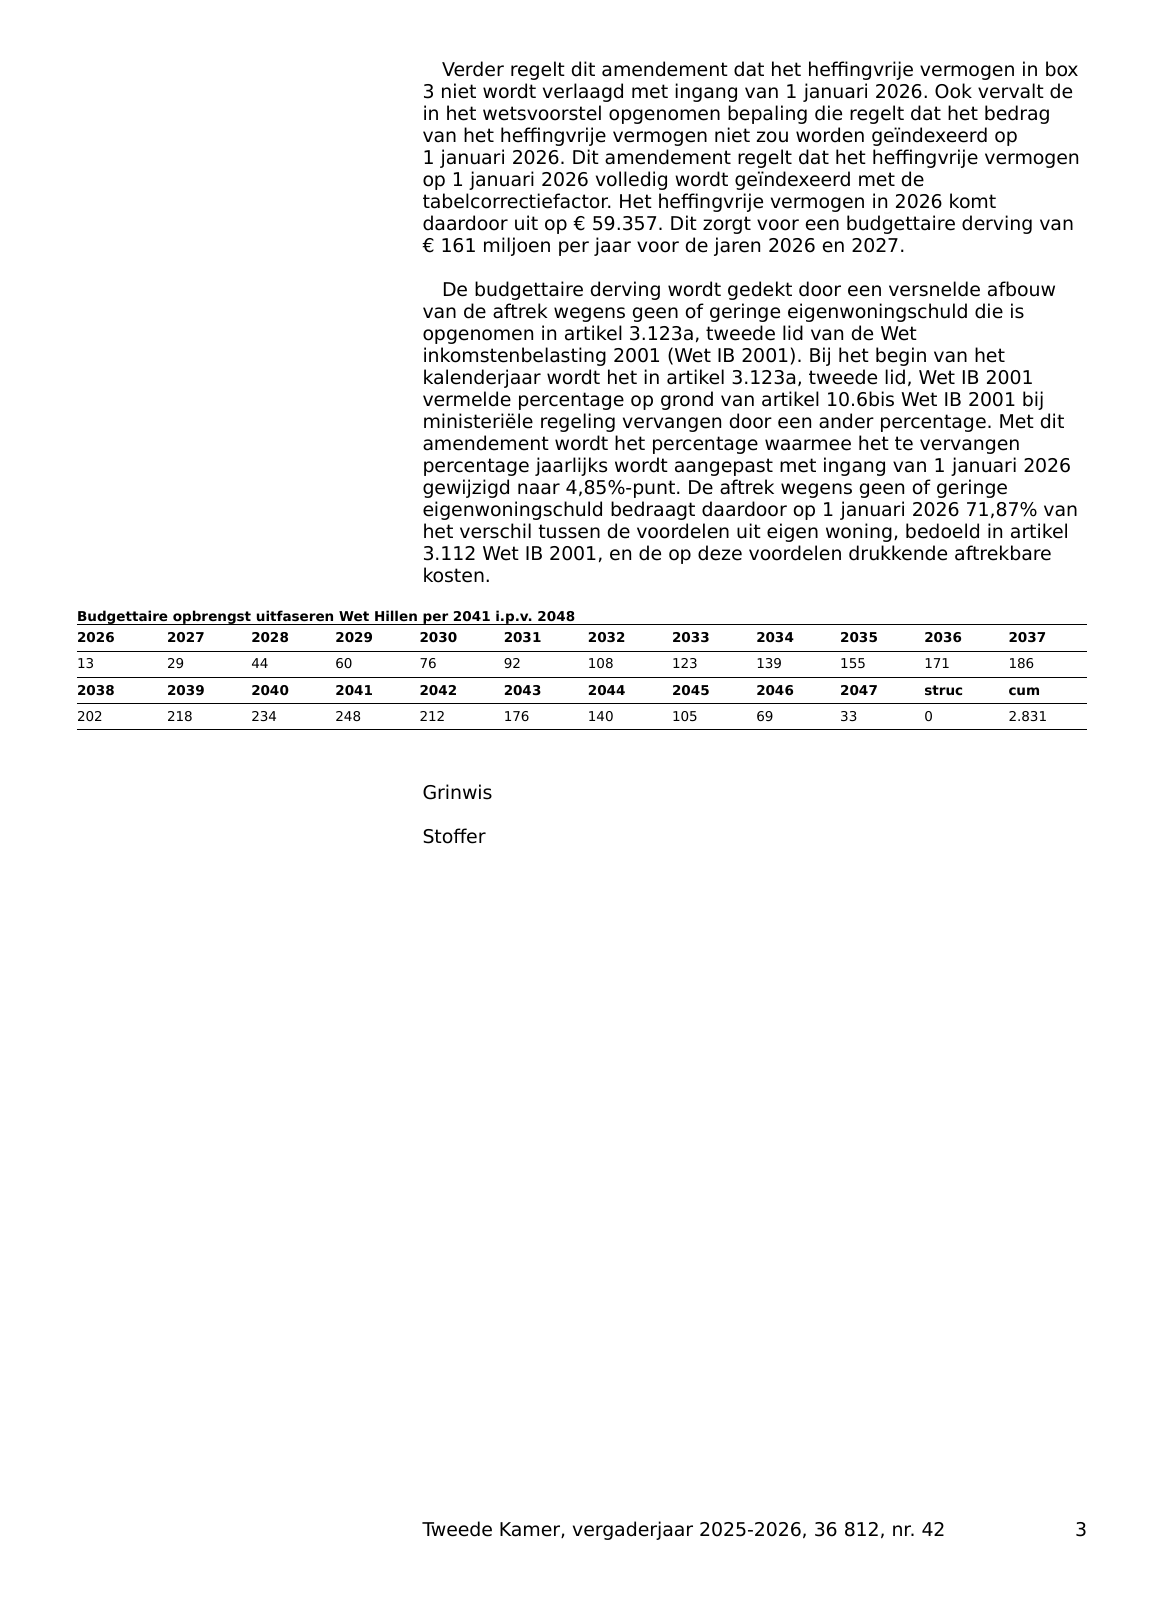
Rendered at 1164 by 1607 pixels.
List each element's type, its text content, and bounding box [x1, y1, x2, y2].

table_cell 186 [1003, 652, 1087, 677]
table_cell 2027 [161, 625, 245, 651]
table_cell 2044 [582, 678, 666, 703]
table_cell struc [918, 678, 1002, 703]
table_cell 0 [918, 704, 1002, 729]
text Verder regelt dit amendement dat het heffingvrije vermogen in box 3 niet wordt verlaagd met ingang van 1 januari 2026. Ook vervalt de in het wetsvoorstel opgenomen bepaling die regelt dat het bedrag van het heffingvrije vermogen niet zou worden geïndexeerd op 1 januari 2026. Dit amendement regelt dat het heffingvrije vermogen op 1 januari 2026 volledig wordt geïndexeerd met de tabelcorrectiefactor. Het heffingvrije vermogen in 2026 komt daardoor uit op € 59.357. Dit zorgt voor een budgettaire derving van € 161 miljoen per jaar voor de jaren 2026 en 2027. [422, 59, 1087, 257]
text Grinwis Stoffer [422, 760, 1087, 848]
table_cell 2028 [245, 625, 329, 651]
table_cell 29 [161, 652, 245, 677]
table_cell 123 [666, 652, 750, 677]
table_cell 2039 [161, 678, 245, 703]
table_cell 2038 [77, 678, 161, 703]
table_cell 2043 [498, 678, 582, 703]
table_cell 248 [329, 704, 413, 729]
table_cell 60 [329, 652, 413, 677]
table_cell 212 [413, 704, 497, 729]
table_cell 69 [750, 704, 834, 729]
table_cell cum [1003, 678, 1087, 703]
table_header Budgettaire opbrengst uitfaseren Wet Hillen per 2041 i.p.v. 2048 [77, 609, 1087, 624]
table_cell 2033 [666, 625, 750, 651]
table_cell 13 [77, 652, 161, 677]
table_cell 140 [582, 704, 666, 729]
table_cell 2040 [245, 678, 329, 703]
table_cell 92 [498, 652, 582, 677]
table_cell 202 [77, 704, 161, 729]
table_cell 76 [413, 652, 497, 677]
table_cell 2029 [329, 625, 413, 651]
table_cell 2030 [413, 625, 497, 651]
table_cell 2036 [918, 625, 1002, 651]
table_cell 234 [245, 704, 329, 729]
table_cell 2031 [498, 625, 582, 651]
text De budgettaire derving wordt gedekt door een versnelde afbouw van de aftrek wegens geen of geringe eigenwoningschuld die is opgenomen in artikel 3.123a, tweede lid van de Wet inkomstenbelasting 2001 (Wet IB 2001). Bij het begin van het kalenderjaar wordt het in artikel 3.123a, tweede lid, Wet IB 2001 vermelde percentage op grond van artikel 10.6bis Wet IB 2001 bij ministeriële regeling vervangen door een ander percentage. Met dit amendement wordt het percentage waarmee het te vervangen percentage jaarlijks wordt aangepast met ingang van 1 januari 2026 gewijzigd naar 4,85%-punt. De aftrek wegens geen of geringe eigenwoningschuld bedraagt daardoor op 1 januari 2026 71,87% van het verschil tussen de voordelen uit eigen woning, bedoeld in artikel 3.112 Wet IB 2001, en de op deze voordelen drukkende aftrekbare kosten. [422, 279, 1087, 587]
table_cell 2034 [750, 625, 834, 651]
table_cell 105 [666, 704, 750, 729]
table_cell 2035 [834, 625, 918, 651]
table_cell 2032 [582, 625, 666, 651]
table_cell 44 [245, 652, 329, 677]
table_cell 155 [834, 652, 918, 677]
table_cell 139 [750, 652, 834, 677]
table_cell 33 [834, 704, 918, 729]
table_cell 2041 [329, 678, 413, 703]
table_cell 108 [582, 652, 666, 677]
table_cell 2045 [666, 678, 750, 703]
table_cell 2047 [834, 678, 918, 703]
table_cell 2046 [750, 678, 834, 703]
table_cell 2037 [1003, 625, 1087, 651]
table_cell 2042 [413, 678, 497, 703]
table_cell 218 [161, 704, 245, 729]
table_cell 2.831 [1003, 704, 1087, 729]
table_cell 171 [918, 652, 1002, 677]
table_cell 176 [498, 704, 582, 729]
table_cell 2026 [77, 625, 161, 651]
